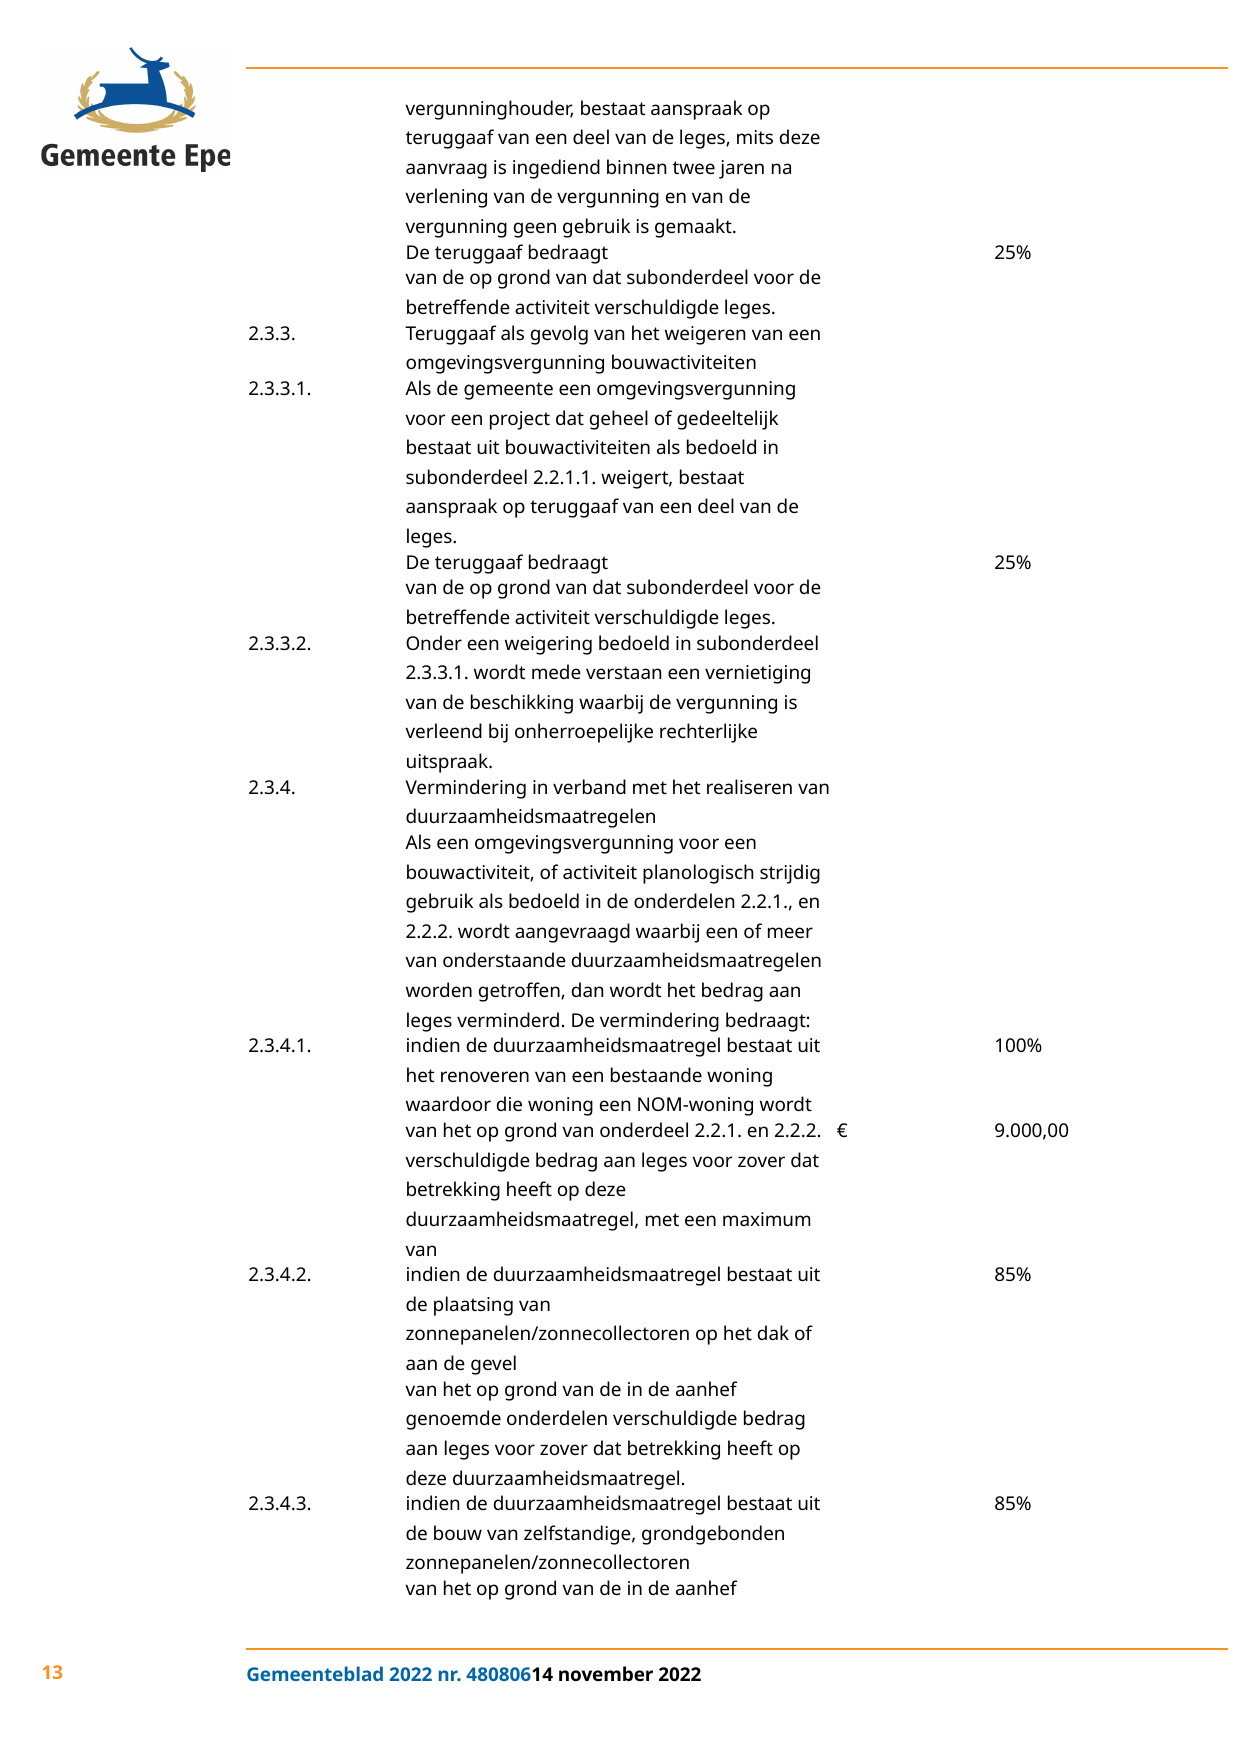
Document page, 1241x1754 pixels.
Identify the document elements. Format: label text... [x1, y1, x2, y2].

table_cell [248, 265, 405, 320]
table_cell [837, 549, 994, 574]
table_cell 25% [994, 239, 1152, 264]
table_cell 2.3.3.2. [248, 630, 405, 774]
table_cell € [837, 1118, 994, 1261]
table_cell 2.3.4.2. [248, 1261, 405, 1376]
table_cell [994, 320, 1152, 375]
table_cell [248, 829, 405, 1032]
table_cell [994, 774, 1152, 829]
table_cell 2.3.4.3. [248, 1490, 405, 1575]
table_cell [837, 1033, 994, 1117]
table_cell [248, 239, 405, 264]
table_cell [248, 95, 405, 239]
table_cell [837, 575, 994, 630]
table_cell [837, 320, 994, 375]
table_cell [994, 1376, 1152, 1490]
table_cell Als een omgevingsvergunning voor een bouwactiviteit, of activiteit planologisch strijdig gebruik als bedoeld in de onderdelen 2.2.1., en 2.2.2. wordt aangevraagd waarbij een of meer van onderstaande duurzaamheidsmaatregelen worden getroffen, dan wordt het bedrag aan leges verminderd. De vermindering bedraagt: [405, 829, 837, 1032]
table_cell van de op grond van dat subonderdeel voor de betreffende activiteit verschuldigde leges. [405, 575, 837, 630]
table_cell [994, 829, 1152, 1032]
table_cell [994, 1575, 1152, 1601]
table_cell 2.3.4. [248, 774, 405, 829]
table_cell [994, 375, 1152, 549]
table_cell [837, 1490, 994, 1575]
table_cell [994, 575, 1152, 630]
table_cell van de op grond van dat subonderdeel voor de betreffende activiteit verschuldigde leges. [405, 265, 837, 320]
table_cell [837, 630, 994, 774]
table_cell 9.000,00 [994, 1118, 1152, 1261]
table_cell De teruggaaf bedraagt [405, 239, 837, 264]
table_cell van het op grond van de in de aanhef [405, 1575, 837, 1601]
table_cell indien de duurzaamheidsmaatregel bestaat uit het renoveren van een bestaande woning waardoor die woning een NOM-woning wordt [405, 1033, 837, 1117]
table_cell [837, 239, 994, 264]
table_cell [248, 549, 405, 574]
table_cell [837, 829, 994, 1032]
table_cell [994, 95, 1152, 239]
picture [41, 47, 231, 172]
table_cell [837, 265, 994, 320]
table_cell [248, 1376, 405, 1490]
table_cell [837, 95, 994, 239]
table_cell indien de duurzaamheidsmaatregel bestaat uit de plaatsing van zonnepanelen/zonnecollectoren op het dak of aan de gevel [405, 1261, 837, 1376]
table_cell 2.3.3. [248, 320, 405, 375]
table_cell [837, 1376, 994, 1490]
table_cell De teruggaaf bedraagt [405, 549, 837, 574]
table_cell van het op grond van onderdeel 2.2.1. en 2.2.2. verschuldigde bedrag aan leges voor zover dat betrekking heeft op deze duurzaamheidsmaatregel, met een maximum van [405, 1118, 837, 1261]
table_cell [248, 1118, 405, 1261]
table_cell vergunninghouder, bestaat aanspraak op teruggaaf van een deel van de leges, mits deze aanvraag is ingediend binnen twee jaren na verlening van de vergunning en van de vergunning geen gebruik is gemaakt. [405, 95, 837, 239]
table_cell 100% [994, 1033, 1152, 1117]
table_cell [994, 630, 1152, 774]
table_cell indien de duurzaamheidsmaatregel bestaat uit de bouw van zelfstandige, grondgebonden zonnepanelen/zonnecollectoren [405, 1490, 837, 1575]
table_cell Als de gemeente een omgevingsvergunning voor een project dat geheel of gedeeltelijk bestaat uit bouwactiviteiten als bedoeld in subonderdeel 2.2.1.1. weigert, bestaat aanspraak op teruggaaf van een deel van de leges. [405, 375, 837, 549]
table_cell 85% [994, 1490, 1152, 1575]
table_cell Onder een weigering bedoeld in subonderdeel 2.3.3.1. wordt mede verstaan een vernietiging van de beschikking waarbij de vergunning is verleend bij onherroepelijke rechterlijke uitspraak. [405, 630, 837, 774]
table_cell Vermindering in verband met het realiseren van duurzaamheidsmaatregelen [405, 774, 837, 829]
table_cell Teruggaaf als gevolg van het weigeren van een omgevingsvergunning bouwactiviteiten [405, 320, 837, 375]
table_cell [837, 1261, 994, 1376]
table_cell [248, 575, 405, 630]
table_cell [837, 1575, 994, 1601]
table_cell 2.3.4.1. [248, 1033, 405, 1117]
table_cell 25% [994, 549, 1152, 574]
table_cell 85% [994, 1261, 1152, 1376]
table_cell [248, 1575, 405, 1601]
table_cell [837, 774, 994, 829]
table_cell [994, 265, 1152, 320]
table_cell van het op grond van de in de aanhef genoemde onderdelen verschuldigde bedrag aan leges voor zover dat betrekking heeft op deze duurzaamheidsmaatregel. [405, 1376, 837, 1490]
table_cell [837, 375, 994, 549]
table_cell 2.3.3.1. [248, 375, 405, 549]
